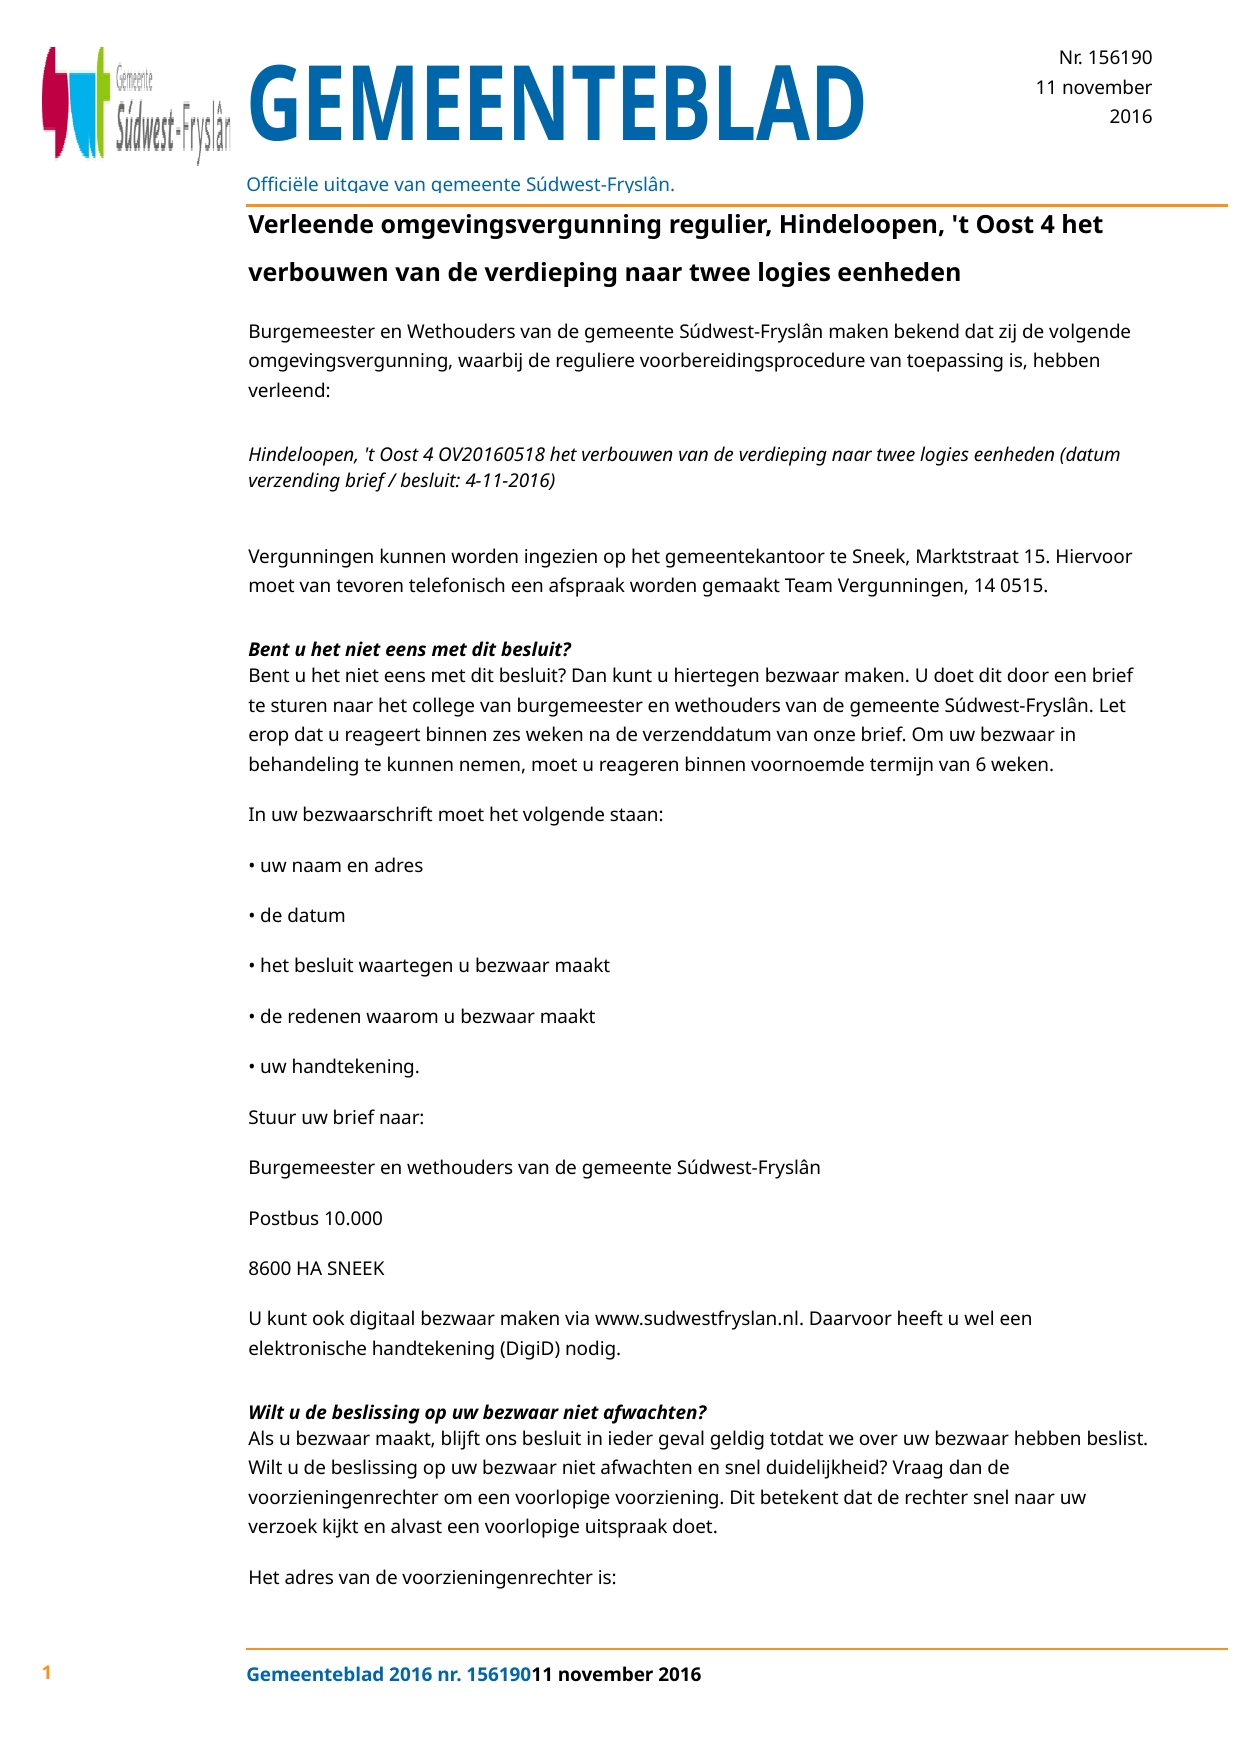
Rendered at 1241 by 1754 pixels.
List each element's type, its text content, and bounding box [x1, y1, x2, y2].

text Het adres van de voorzieningenrechter is: [248, 1564, 1152, 1590]
text Wilt u de beslissing op uw bezwaar niet afwachten? [248, 1399, 1152, 1425]
text 8600 HA SNEEK [248, 1255, 1152, 1281]
text • de redenen waarom u bezwaar maakt [248, 1003, 1152, 1029]
text Burgemeester en wethouders van de gemeente Súdwest-Fryslân [248, 1154, 1152, 1180]
text Hindeloopen, 't Oost 4 OV20160518 het verbouwen van de verdieping naar twee logies eenheden (datum verzending brief / besluit: 4-11-2016) [248, 441, 1152, 492]
text • uw naam en adres [248, 852, 1152, 877]
text • uw handtekening. [248, 1053, 1152, 1079]
text • de datum [248, 902, 1152, 928]
text Postbus 10.000 [248, 1205, 1152, 1230]
text Verleende omgevingsvergunning regulier, Hindeloopen, 't Oost 4 het verbouwen van de verdieping naar twee logies eenheden [248, 207, 1152, 288]
picture [41, 47, 231, 172]
text • het besluit waartegen u bezwaar maakt [248, 953, 1152, 978]
text Bent u het niet eens met dit besluit? [248, 636, 1152, 662]
text Vergunningen kunnen worden ingezien op het gemeentekantoor te Sneek, Marktstraat 15. Hiervoor moet van tevoren telefonisch een afspraak worden gemaakt Team Vergunningen, 14 0515. [248, 543, 1152, 598]
text Bent u het niet eens met dit besluit? Dan kunt u hiertegen bezwaar maken. U doet dit door een brief te sturen naar het college van burgemeester en wethouders van de gemeente Súdwest-Fryslân. Let erop dat u reageert binnen zes weken na de verzenddatum van onze brief. Om uw bezwaar in behandeling te kunnen nemen, moet u reageren binnen voornoemde termijn van 6 weken. [248, 662, 1152, 777]
text In uw bezwaarschrift moet het volgende staan: [248, 801, 1152, 827]
text U kunt ook digitaal bezwaar maken via www.sudwestfryslan.nl. Daarvoor heeft u wel een elektronische handtekening (DigiD) nodig. [248, 1306, 1152, 1361]
text Burgemeester en Wethouders van de gemeente Súdwest-Fryslân maken bekend dat zij de volgende omgevingsvergunning, waarbij de reguliere voorbereidingsprocedure van toepassing is, hebben verleend: [248, 318, 1152, 403]
text Stuur uw brief naar: [248, 1104, 1152, 1129]
text Als u bezwaar maakt, blijft ons besluit in ieder geval geldig totdat we over uw bezwaar hebben beslist. Wilt u de beslissing op uw bezwaar niet afwachten en snel duidelijkheid? Vraag dan de voorzieningenrechter om een voorlopige voorziening. Dit betekent dat de rechter snel naar uw verzoek kijkt en alvast een voorlopige uitspraak doet. [248, 1425, 1152, 1539]
